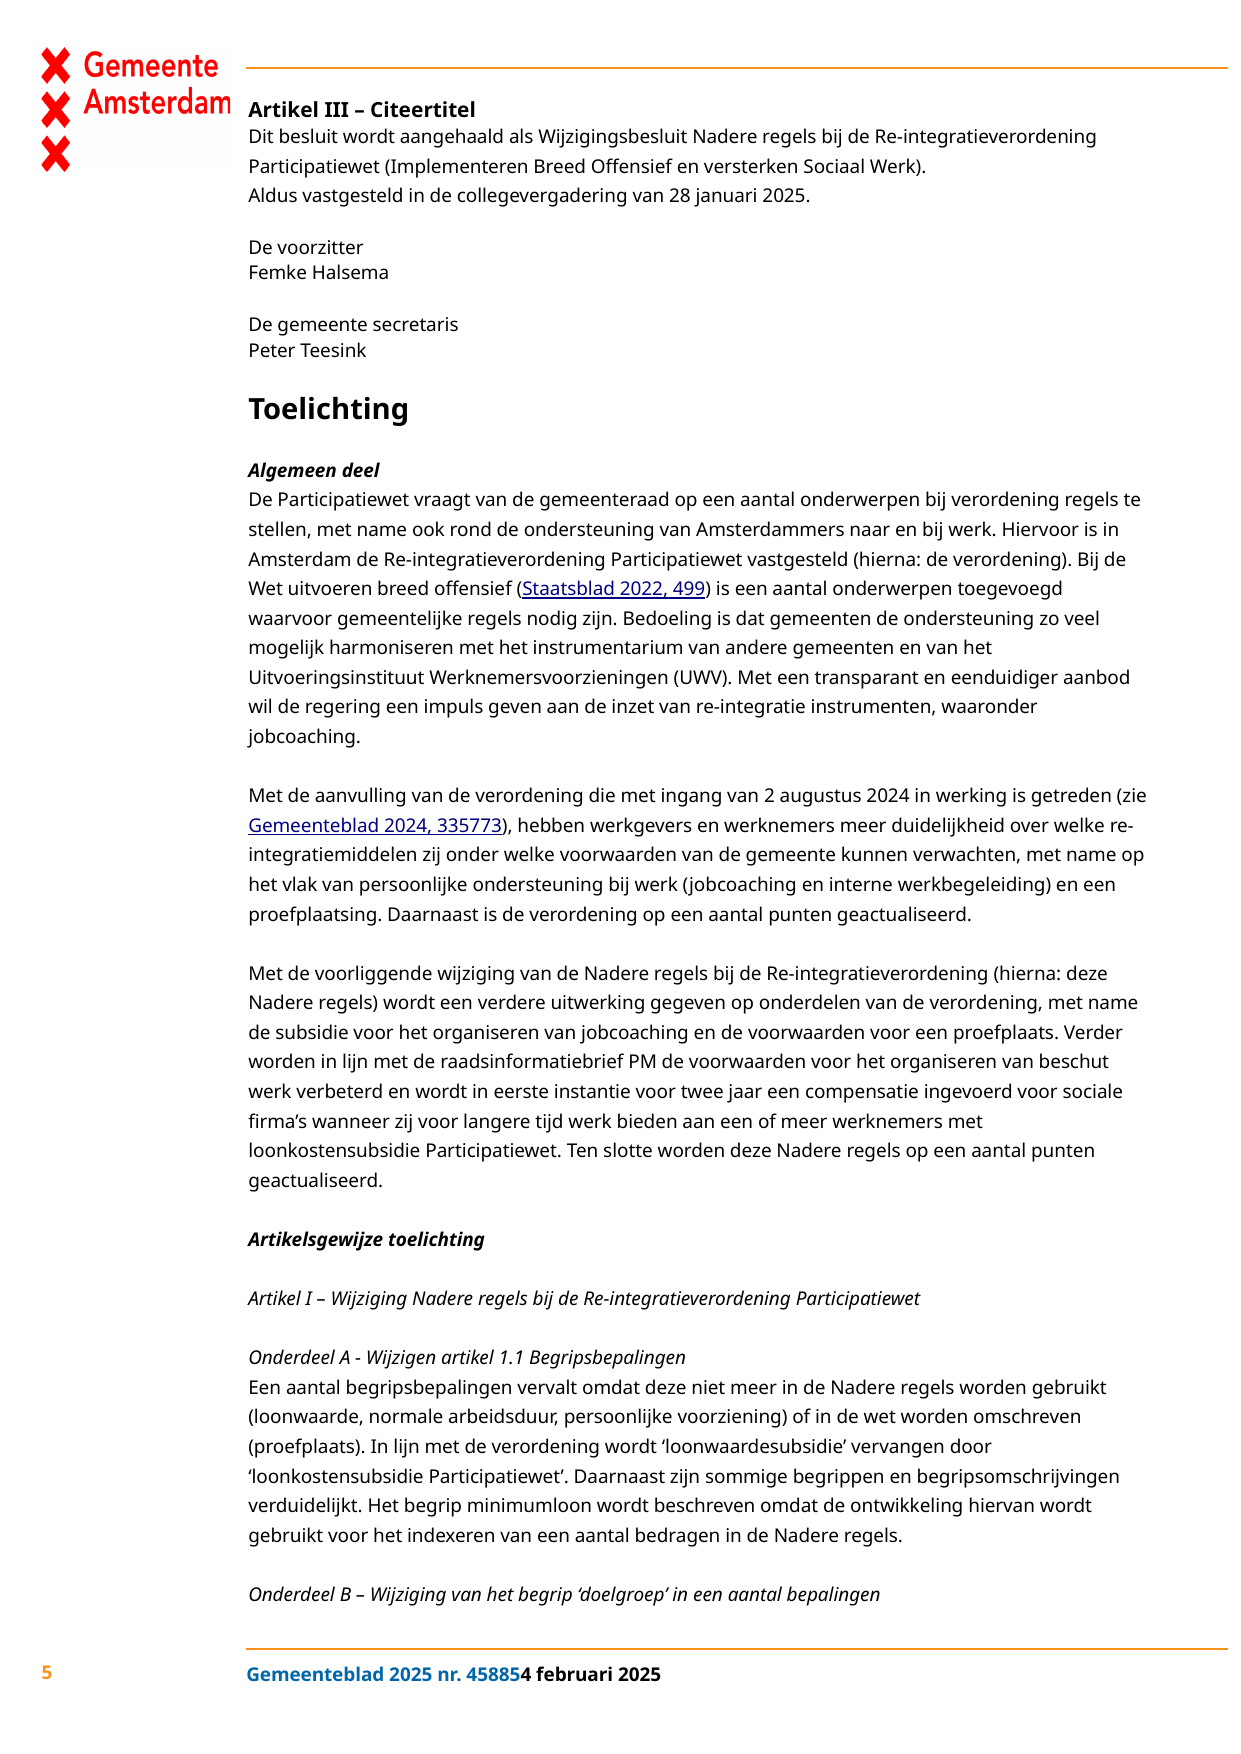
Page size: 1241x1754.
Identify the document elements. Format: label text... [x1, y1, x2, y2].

text Een aantal begripsbepalingen vervalt omdat deze niet meer in de Nadere regels worden gebruikt (loonwaarde, normale arbeidsduur, persoonlijke voorziening) of in de wet worden omschreven (proefplaats). In lijn met de verordening wordt ‘loonwaardesubsidie’ vervangen door ‘loonkostensubsidie Participatiewet’. Daarnaast zijn sommige begrippen en begripsomschrijvingen verduidelijkt. Het begrip minimumloon wordt beschreven omdat de ontwikkeling hiervan wordt gebruikt voor het indexeren van een aantal bedragen in de Nadere regels. [248, 1374, 1152, 1548]
text Artikel III – Citeertitel [248, 95, 1152, 123]
text Onderdeel B – Wijziging van het begrip ‘doelgroep’ in een aantal bepalingen [248, 1581, 1152, 1607]
text Artikel I – Wijziging Nadere regels bij de Re-integratieverordening Participatiewet [248, 1285, 1152, 1311]
text Met de aanvulling van de verordening die met ingang van 2 augustus 2024 in werking is getreden (zie Gemeenteblad 2024, 335773), hebben werkgevers en werknemers meer duidelijkheid over welke re-integratiemiddelen zij onder welke voorwaarden van de gemeente kunnen verwachten, met name op het vlak van persoonlijke ondersteuning bij werk (jobcoaching en interne werkbegeleiding) en een proefplaatsing. Daarnaast is de verordening op een aantal punten geactualiseerd. [248, 782, 1152, 927]
text Dit besluit wordt aangehaald als Wijzigingsbesluit Nadere regels bij de Re-integratieverordening Participatiewet (Implementeren Breed Offensief en versterken Sociaal Werk). [248, 123, 1152, 178]
text De voorzitter [248, 234, 1152, 259]
text Met de voorliggende wijziging van de Nadere regels bij de Re-integratieverordening (hierna: deze Nadere regels) wordt een verdere uitwerking gegeven op onderdelen van de verordening, met name de subsidie voor het organiseren van jobcoaching en de voorwaarden voor een proefplaats. Verder worden in lijn met de raadsinformatiebrief PM de voorwaarden voor het organiseren van beschut werk verbeterd en wordt in eerste instantie voor twee jaar een compensatie ingevoerd voor sociale firma’s wanneer zij voor langere tijd werk bieden aan een of meer werknemers met loonkostensubsidie Participatiewet. Ten slotte worden deze Nadere regels op een aantal punten geactualiseerd. [248, 960, 1152, 1193]
text Toelichting [248, 388, 1152, 428]
picture [41, 47, 231, 172]
text Aldus vastgesteld in de collegevergadering van 28 januari 2025. [248, 182, 1152, 208]
text Femke Halsema [248, 259, 1152, 285]
text De Participatiewet vraagt van de gemeenteraad op een aantal onderwerpen bij verordening regels te stellen, met name ook rond de ondersteuning van Amsterdammers naar en bij werk. Hiervoor is in Amsterdam de Re-integratieverordening Participatiewet vastgesteld (hierna: de verordening). Bij de Wet uitvoeren breed offensief (Staatsblad 2022, 499) is een aantal onderwerpen toegevoegd waarvoor gemeentelijke regels nodig zijn. Bedoeling is dat gemeenten de ondersteuning zo veel mogelijk harmoniseren met het instrumentarium van andere gemeenten en van het Uitvoeringsinstituut Werknemersvoorzieningen (UWV). Met een transparant en eenduidiger aanbod wil de regering een impuls geven aan de inzet van re-integratie instrumenten, waaronder jobcoaching. [248, 487, 1152, 749]
text De gemeente secretaris [248, 311, 1152, 337]
text Artikelsgewijze toelichting [248, 1226, 1152, 1252]
text Peter Teesink [248, 337, 1152, 362]
text Onderdeel A - Wijzigen artikel 1.1 Begripsbepalingen [248, 1344, 1152, 1370]
text Algemeen deel [248, 457, 1152, 483]
